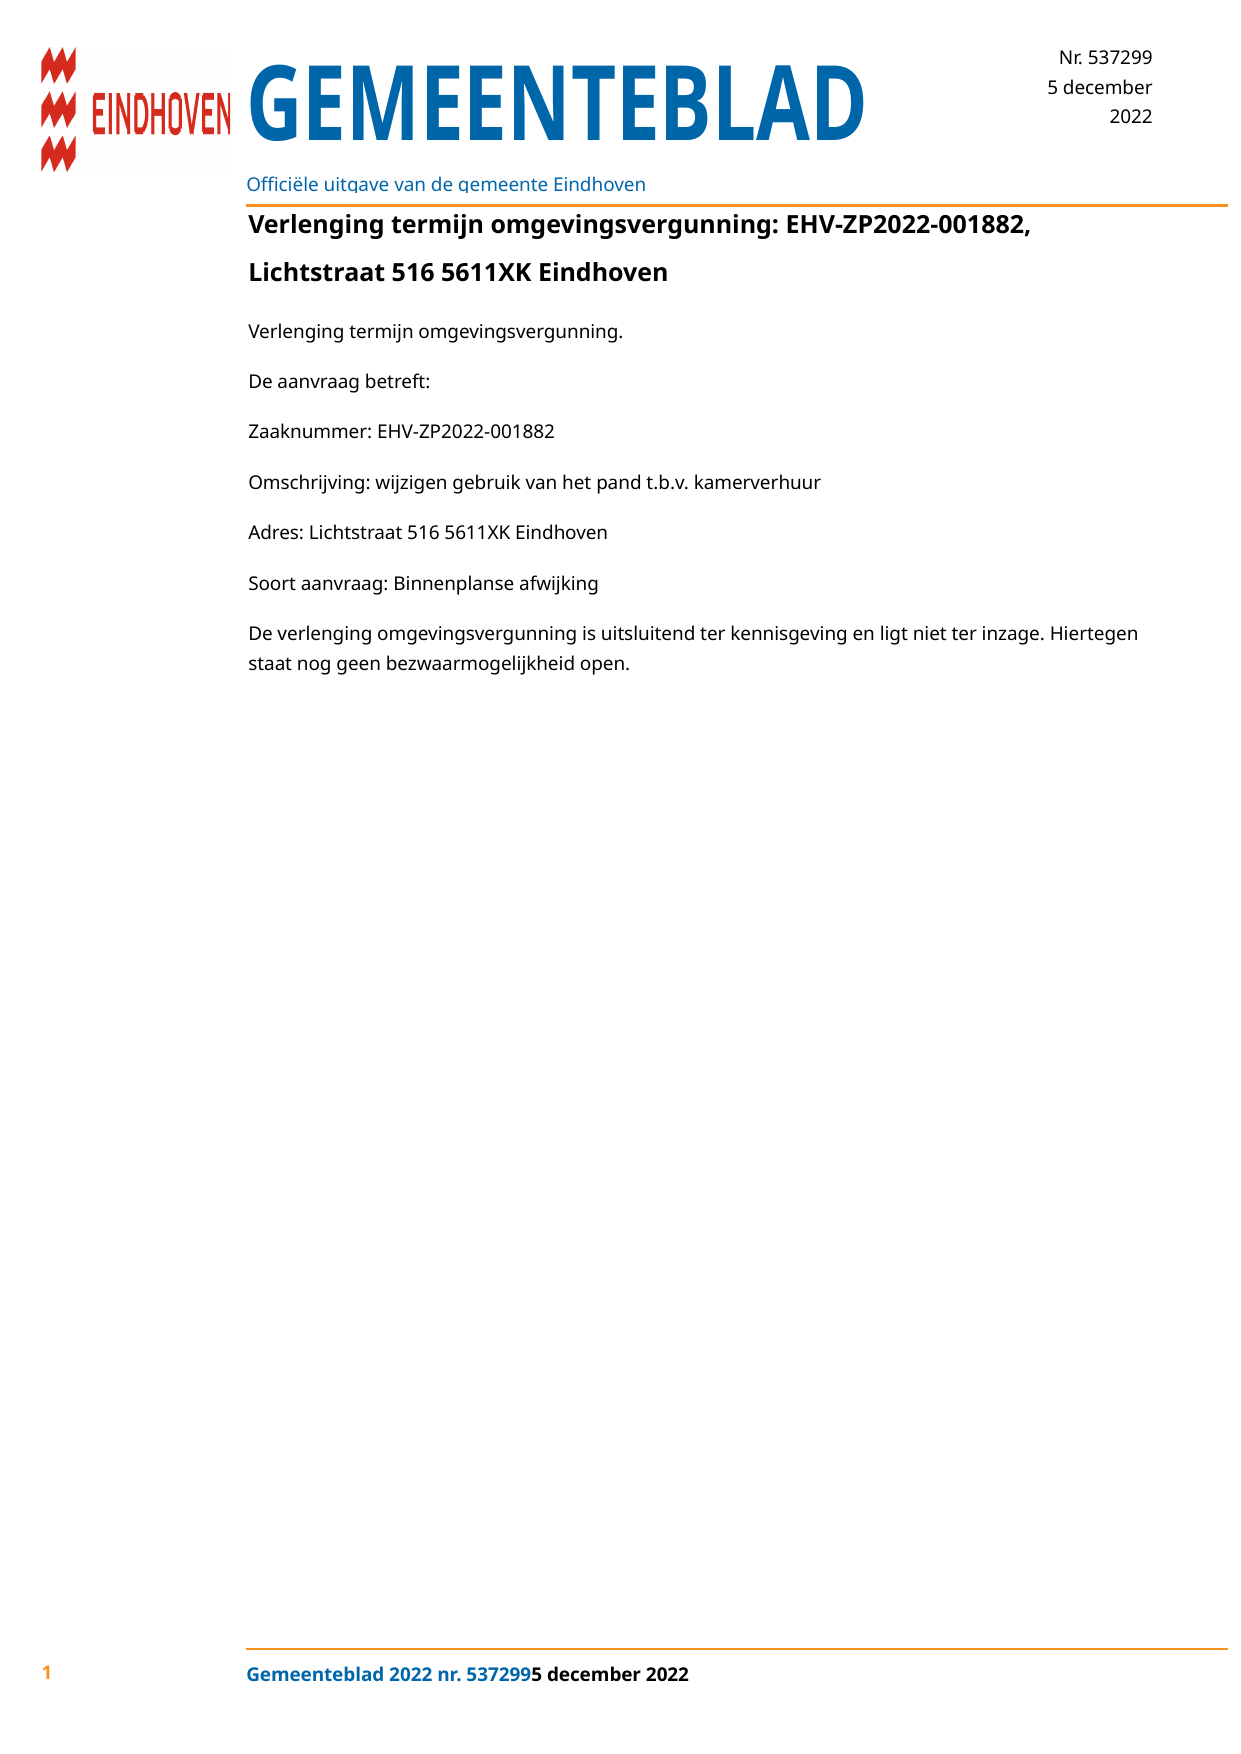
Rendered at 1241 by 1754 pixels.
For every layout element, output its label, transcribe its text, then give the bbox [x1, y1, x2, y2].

text Verlenging termijn omgevingsvergunning: EHV-ZP2022-001882, Lichtstraat 516 5611XK Eindhoven [248, 207, 1152, 288]
text Omschrijving: wijzigen gebruik van het pand t.b.v. kamerverhuur [248, 469, 1152, 495]
text Adres: Lichtstraat 516 5611XK Eindhoven [248, 519, 1152, 545]
text Verlenging termijn omgevingsvergunning. [248, 318, 1152, 344]
text Zaaknummer: EHV-ZP2022-001882 [248, 419, 1152, 444]
picture [41, 47, 231, 172]
text De aanvraag betreft: [248, 368, 1152, 394]
text De verlenging omgevingsvergunning is uitsluitend ter kennisgeving en ligt niet ter inzage. Hiertegen staat nog geen bezwaarmogelijkheid open. [248, 620, 1152, 676]
text Soort aanvraag: Binnenplanse afwijking [248, 570, 1152, 596]
